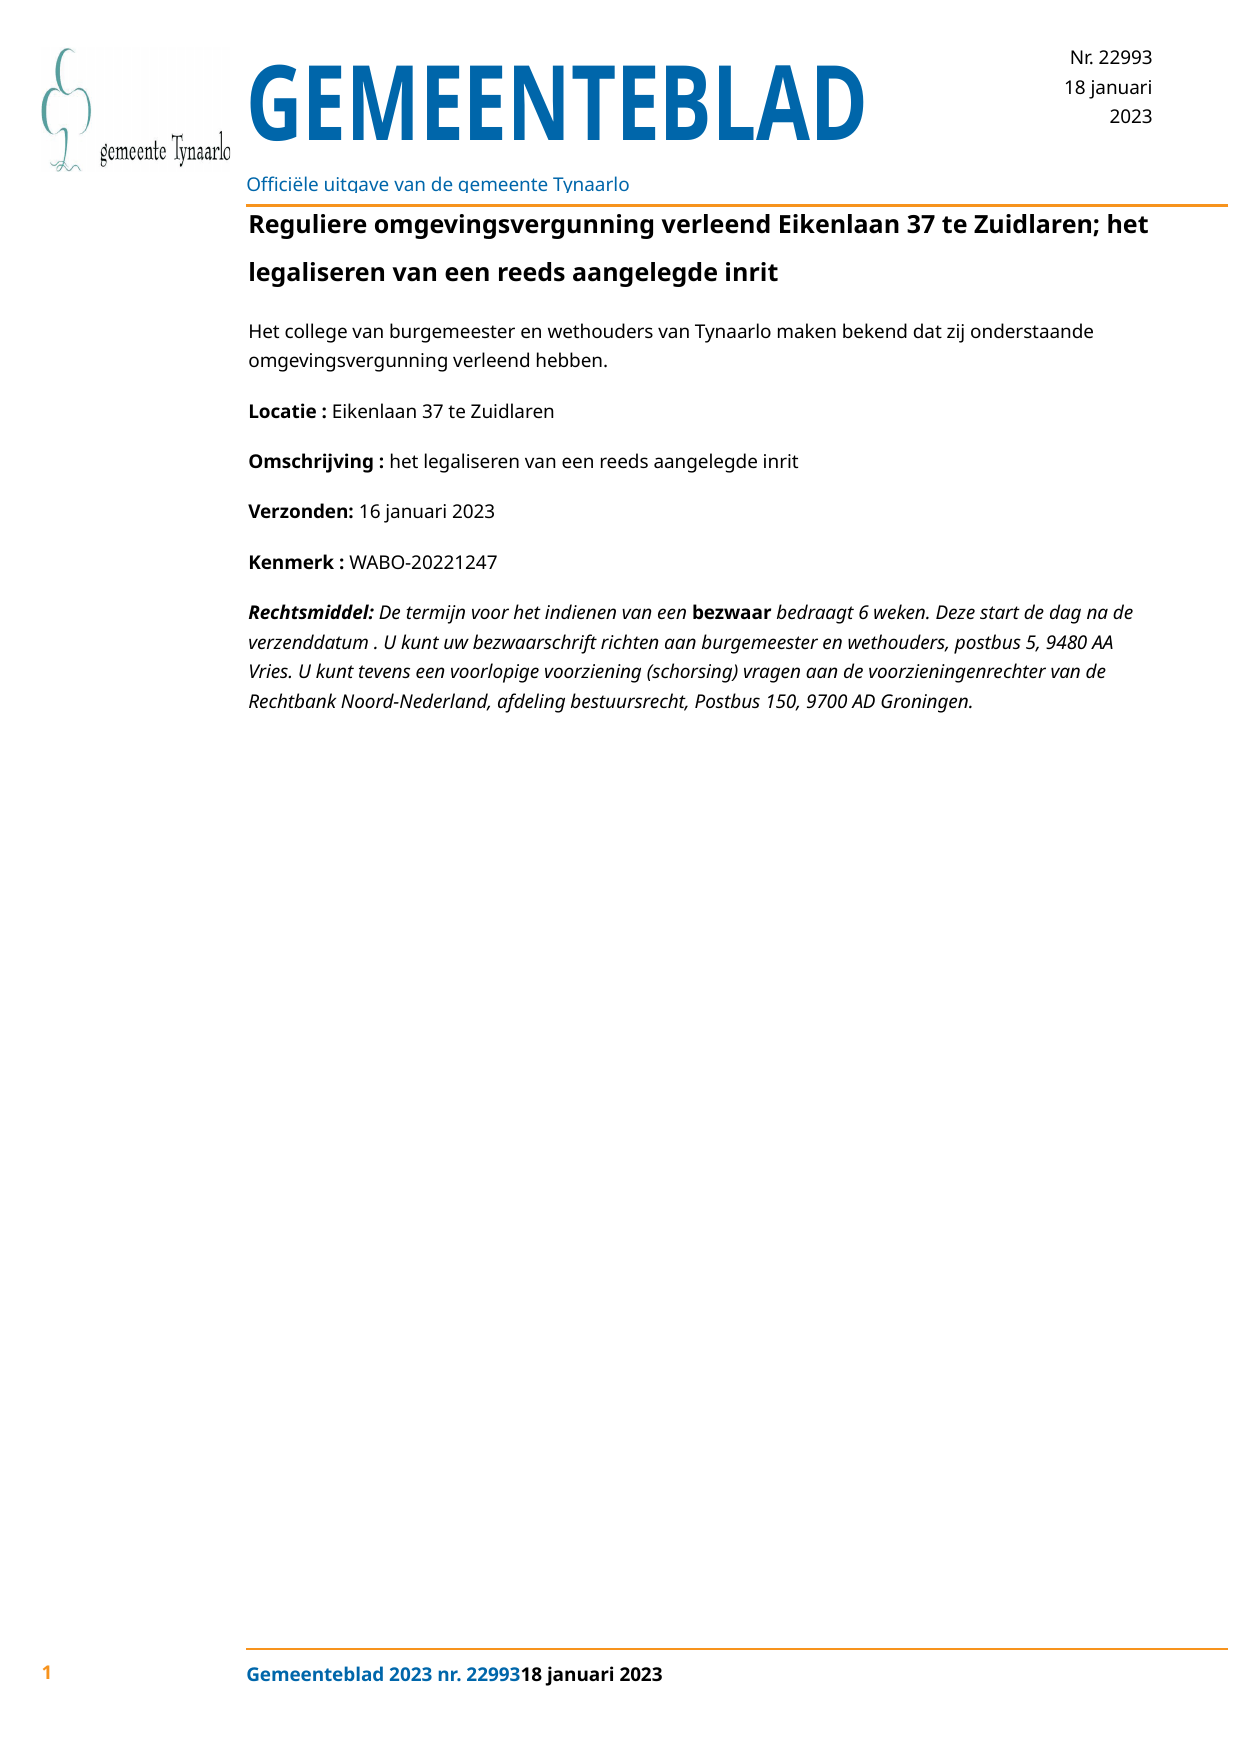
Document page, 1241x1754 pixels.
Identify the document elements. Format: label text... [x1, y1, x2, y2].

text Reguliere omgevingsvergunning verleend Eikenlaan 37 te Zuidlaren; het legaliseren van een reeds aangelegde inrit [248, 207, 1152, 288]
text Het college van burgemeester en wethouders van Tynaarlo maken bekend dat zij onderstaande omgevingsvergunning verleend hebben. [248, 318, 1152, 373]
picture [41, 47, 231, 172]
text Kenmerk : WABO-20221247 [248, 549, 1152, 575]
text Verzonden: 16 januari 2023 [248, 499, 1152, 524]
text Locatie : Eikenlaan 37 te Zuidlaren [248, 398, 1152, 424]
text Omschrijving : het legaliseren van een reeds aangelegde inrit [248, 448, 1152, 474]
text Rechtsmiddel: De termijn voor het indienen van een bezwaar bedraagt 6 weken. Deze start de dag na de verzenddatum . U kunt uw bezwaarschrift richten aan burgemeester en wethouders, postbus 5, 9480 AA Vries. U kunt tevens een voorlopige voorziening (schorsing) vragen aan de voorzieningenrechter van de Rechtbank Noord-Nederland, afdeling bestuursrecht, Postbus 150, 9700 AD Groningen. [248, 599, 1152, 714]
